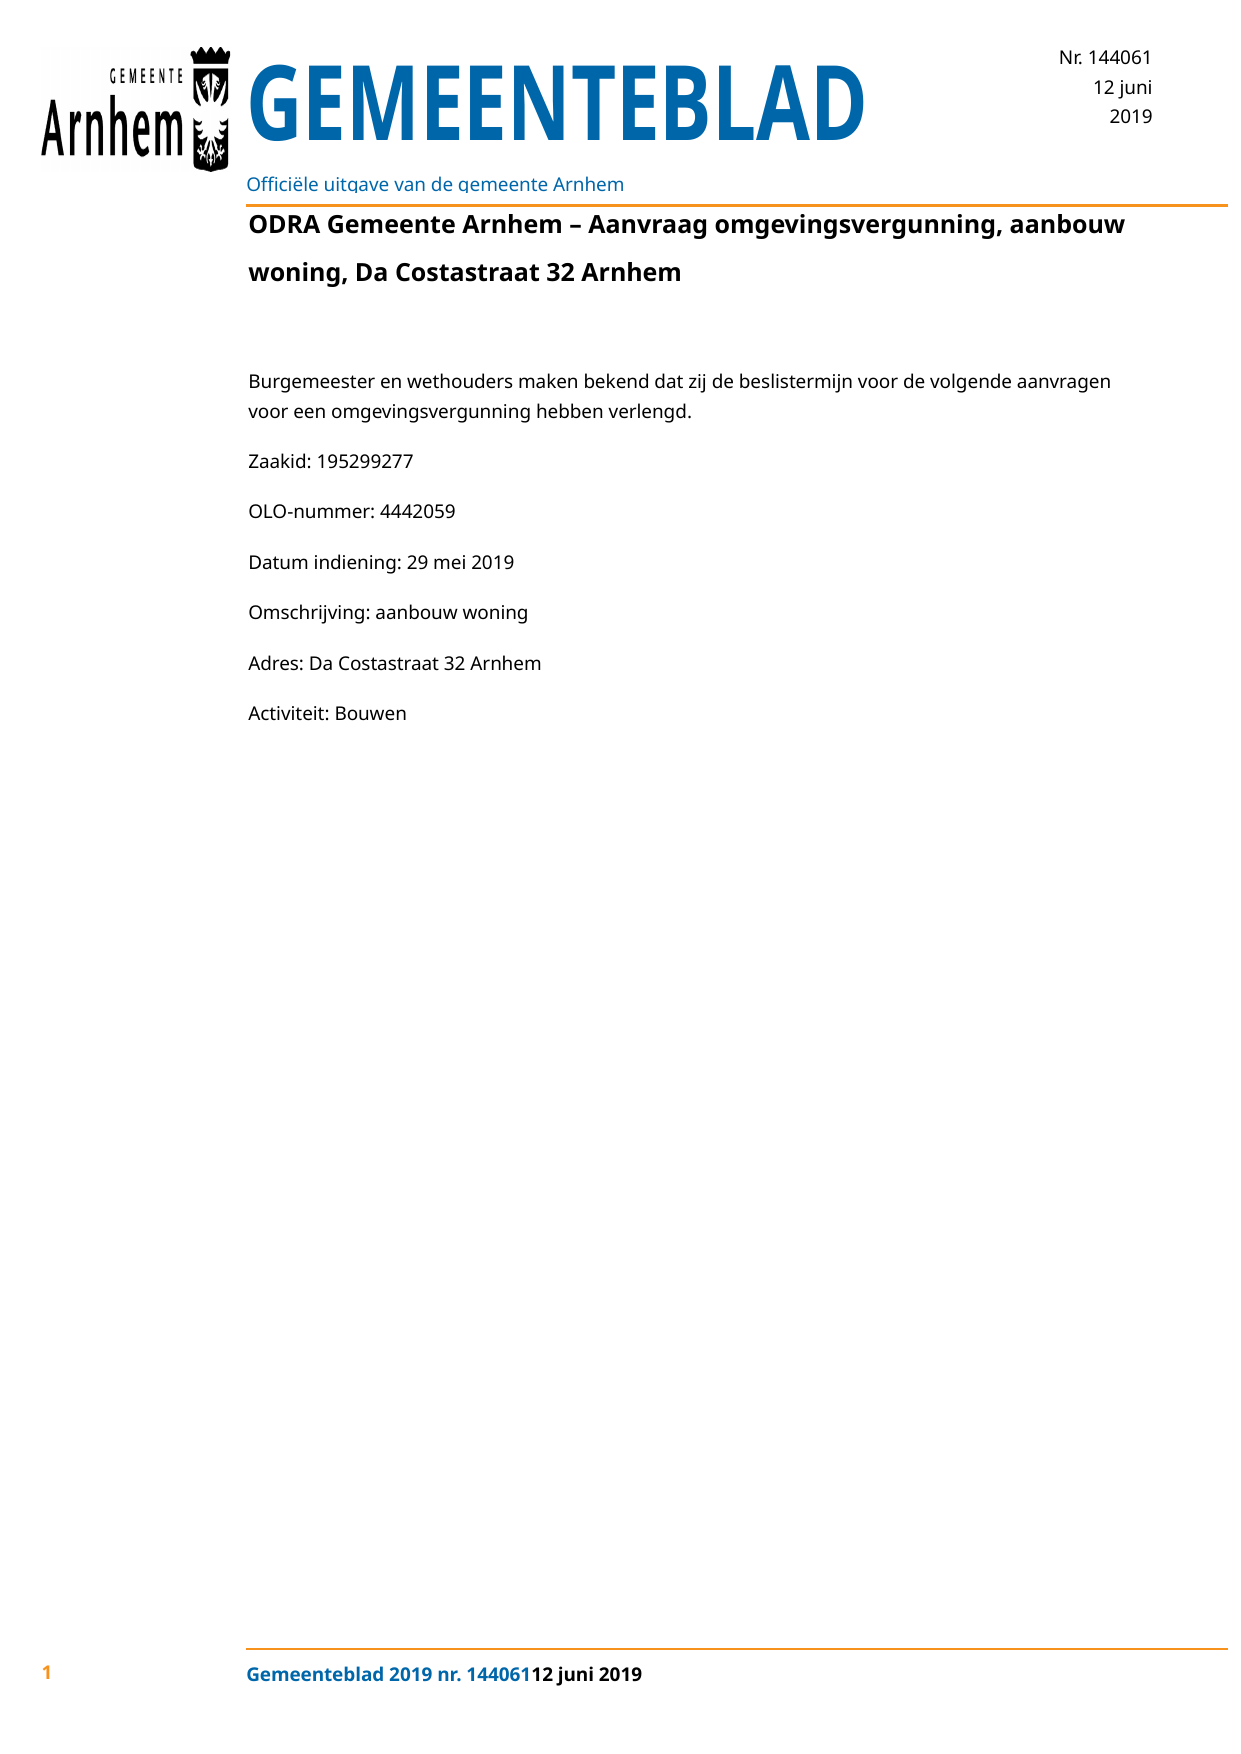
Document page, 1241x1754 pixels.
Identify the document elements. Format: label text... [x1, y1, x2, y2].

text Activiteit: Bouwen [248, 700, 1152, 726]
text Burgemeester en wethouders maken bekend dat zij de beslistermijn voor de volgende aanvragen voor een omgevingsvergunning hebben verlengd. [248, 368, 1152, 424]
picture [41, 47, 231, 172]
text Omschrijving: aanbouw woning [248, 599, 1152, 625]
text Datum indiening: 29 mei 2019 [248, 549, 1152, 575]
text Adres: Da Costastraat 32 Arnhem [248, 650, 1152, 676]
text Zaakid: 195299277 [248, 448, 1152, 474]
text ODRA Gemeente Arnhem – Aanvraag omgevingsvergunning, aanbouw woning, Da Costastraat 32 Arnhem [248, 207, 1152, 288]
text OLO-nummer: 4442059 [248, 499, 1152, 524]
